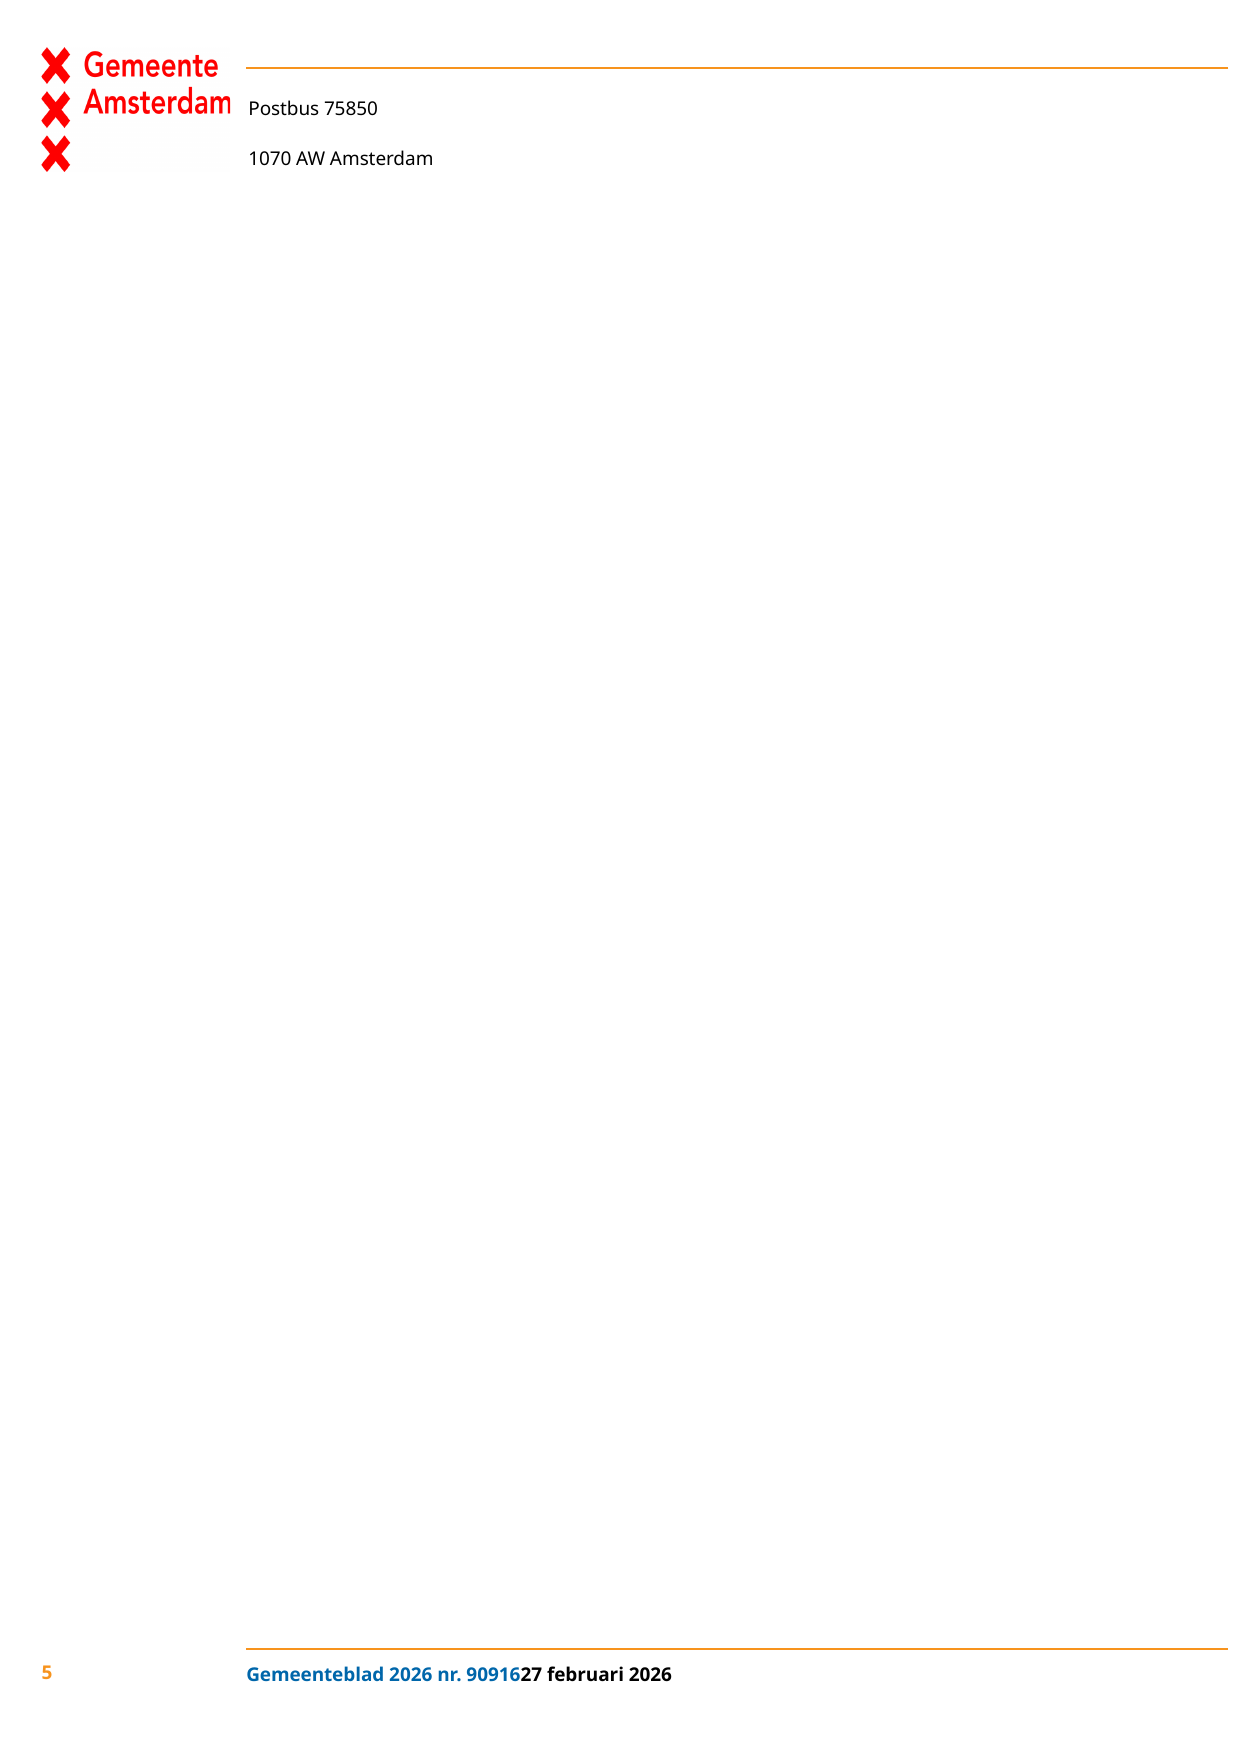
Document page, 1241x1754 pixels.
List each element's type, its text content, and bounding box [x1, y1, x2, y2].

text Postbus 75850 [248, 95, 1152, 121]
text 1070 AW Amsterdam [248, 145, 1152, 171]
picture [41, 47, 231, 172]
